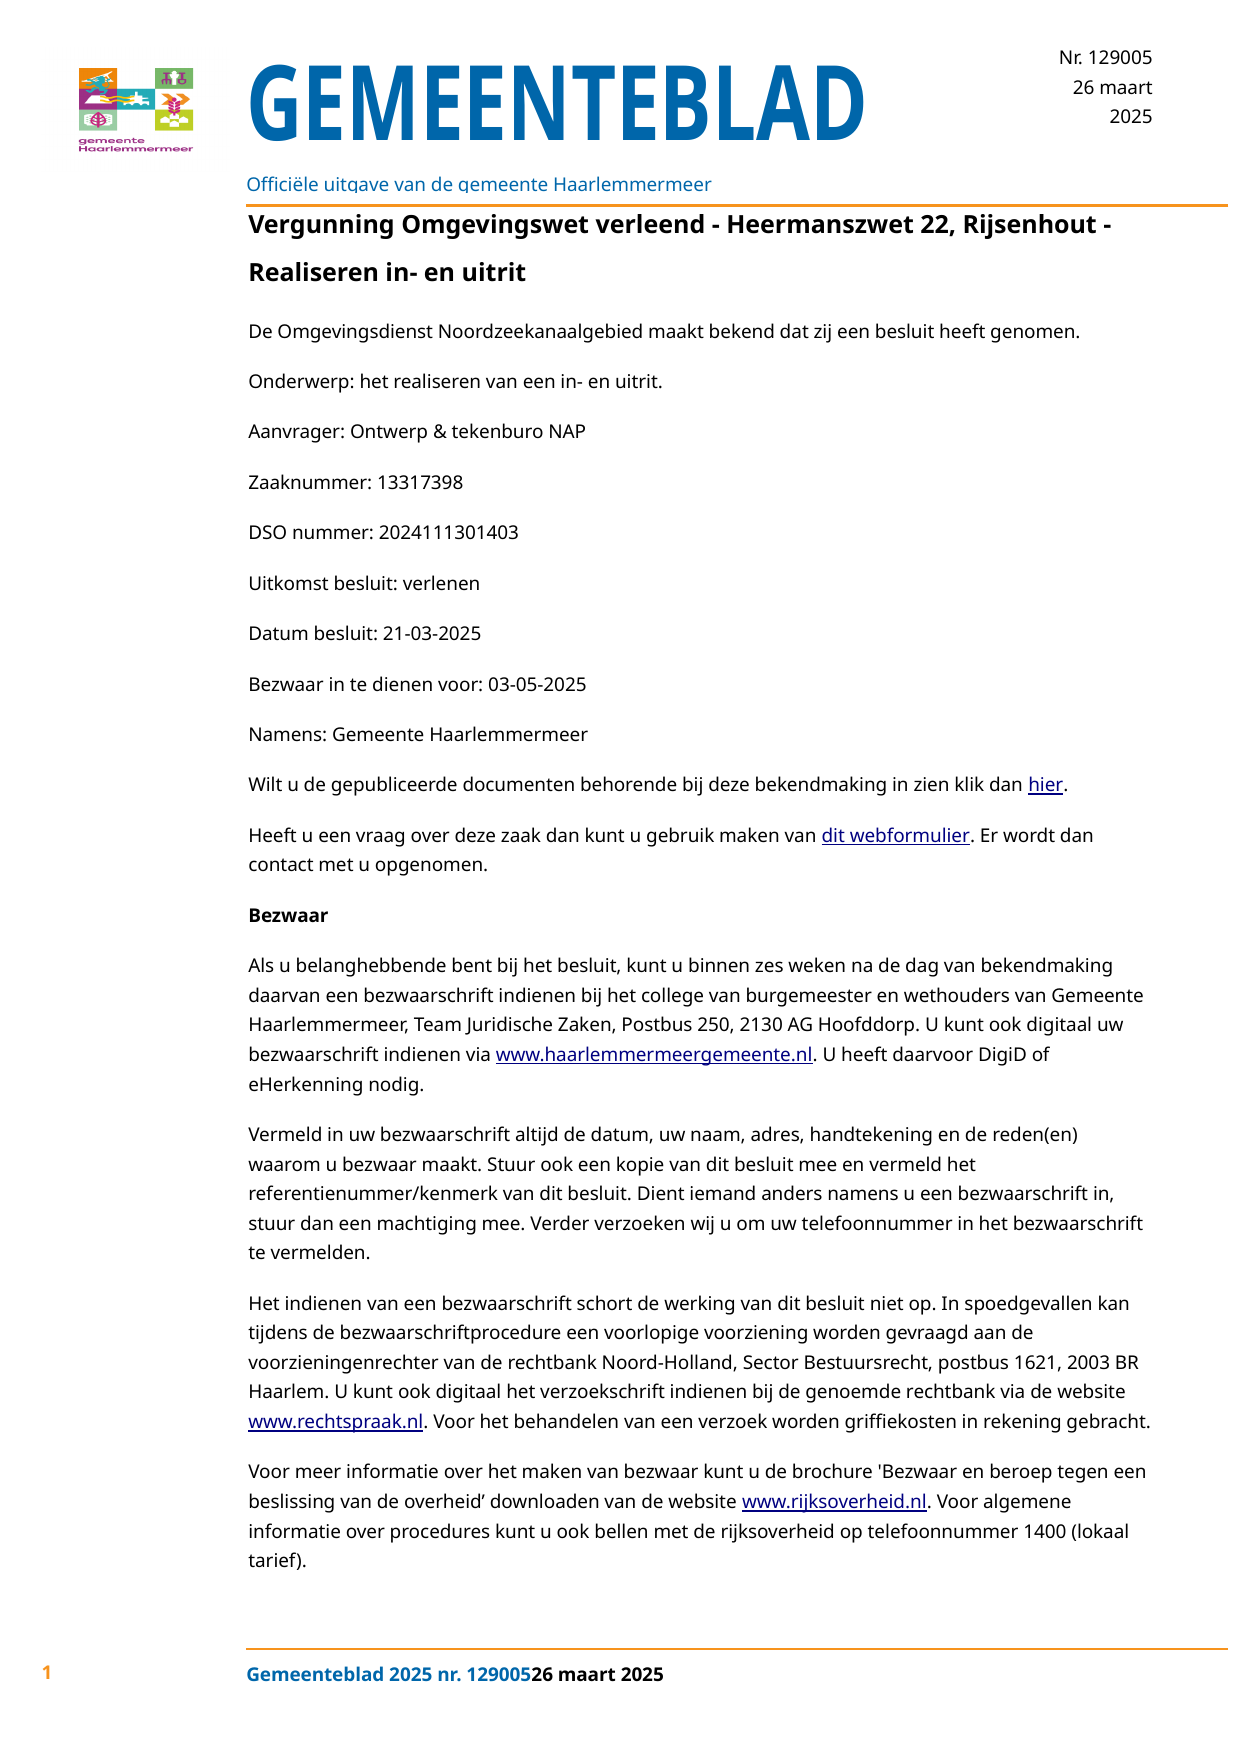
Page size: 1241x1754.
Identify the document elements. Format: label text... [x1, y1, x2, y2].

text Aanvrager: Ontwerp & tekenburo NAP [248, 419, 1152, 444]
text Zaaknummer: 13317398 [248, 469, 1152, 495]
text Wilt u de gepubliceerde documenten behorende bij deze bekendmaking in zien klik dan hier. [248, 772, 1152, 797]
text Uitkomst besluit: verlenen [248, 570, 1152, 596]
text Vergunning Omgevingswet verleend - Heermanszwet 22, Rijsenhout - Realiseren in- en uitrit [248, 207, 1152, 288]
text Vermeld in uw bezwaarschrift altijd de datum, uw naam, adres, handtekening en de reden(en) waarom u bezwaar maakt. Stuur ook een kopie van dit besluit mee en vermeld het referentienummer/kenmerk van dit besluit. Dient iemand anders namens u een bezwaarschrift in, stuur dan een machtiging mee. Verder verzoeken wij u om uw telefoonnummer in het bezwaarschrift te vermelden. [248, 1121, 1152, 1265]
text Onderwerp: het realiseren van een in- en uitrit. [248, 368, 1152, 394]
text Heeft u een vraag over deze zaak dan kunt u gebruik maken van dit webformulier. Er wordt dan contact met u opgenomen. [248, 822, 1152, 877]
text Als u belanghebbende bent bij het besluit, kunt u binnen zes weken na de dag van bekendmaking daarvan een bezwaarschrift indienen bij het college van burgemeester en wethouders van Gemeente Haarlemmermeer, Team Juridische Zaken, Postbus 250, 2130 AG Hoofddorp. U kunt ook digitaal uw bezwaarschrift indienen via www.haarlemmermeergemeente.nl. U heeft daarvoor DigiD of eHerkenning nodig. [248, 952, 1152, 1097]
text DSO nummer: 2024111301403 [248, 519, 1152, 545]
text Bezwaar [248, 902, 1152, 928]
text Namens: Gemeente Haarlemmermeer [248, 721, 1152, 747]
picture [41, 47, 231, 172]
text Het indienen van een bezwaarschrift schort de werking van dit besluit niet op. In spoedgevallen kan tijdens de bezwaarschriftprocedure een voorlopige voorziening worden gevraagd aan de voorzieningenrechter van de rechtbank Noord-Holland, Sector Bestuursrecht, postbus 1621, 2003 BR Haarlem. U kunt ook digitaal het verzoekschrift indienen bij de genoemde rechtbank via de website www.rechtspraak.nl. Voor het behandelen van een verzoek worden griffiekosten in rekening gebracht. [248, 1290, 1152, 1434]
text De Omgevingsdienst Noordzeekanaalgebied maakt bekend dat zij een besluit heeft genomen. [248, 318, 1152, 344]
text Datum besluit: 21-03-2025 [248, 620, 1152, 646]
text Voor meer informatie over het maken van bezwaar kunt u de brochure 'Bezwaar en beroep tegen een beslissing van de overheid’ downloaden van de website www.rijksoverheid.nl. Voor algemene informatie over procedures kunt u ook bellen met de rijksoverheid op telefoonnummer 1400 (lokaal tarief). [248, 1459, 1152, 1573]
text Bezwaar in te dienen voor: 03-05-2025 [248, 671, 1152, 697]
